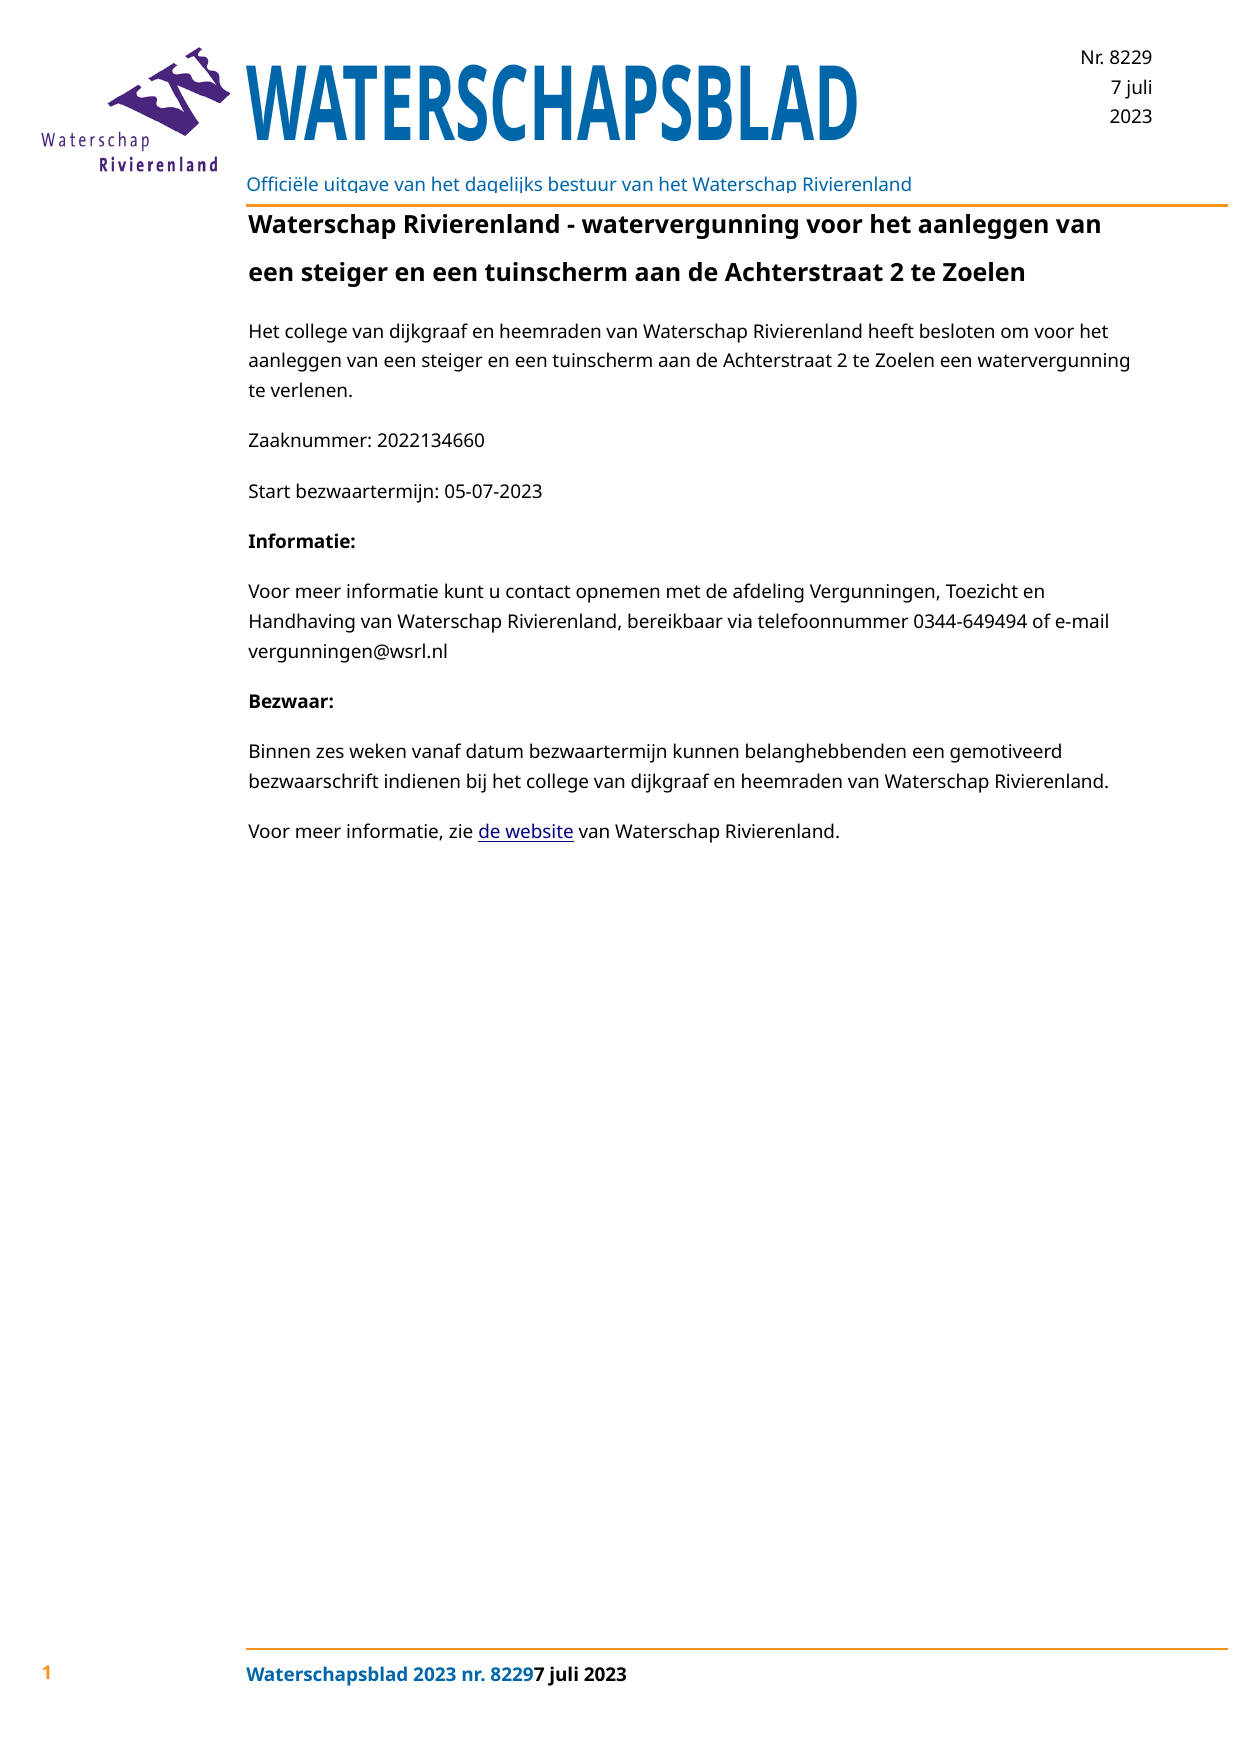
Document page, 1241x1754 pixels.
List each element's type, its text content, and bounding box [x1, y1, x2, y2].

picture [41, 47, 231, 172]
text Binnen zes weken vanaf datum bezwaartermijn kunnen belanghebbenden een gemotiveerd bezwaarschrift indienen bij het college van dijkgraaf en heemraden van Waterschap Rivierenland. [248, 739, 1152, 794]
text Het college van dijkgraaf en heemraden van Waterschap Rivierenland heeft besloten om voor het aanleggen van een steiger en een tuinscherm aan de Achterstraat 2 te Zoelen een watervergunning te verlenen. [248, 318, 1152, 403]
text Start bezwaartermijn: 05-07-2023 [248, 478, 1152, 504]
text Bezwaar: [248, 688, 1152, 714]
text Waterschap Rivierenland - watervergunning voor het aanleggen van een steiger en een tuinscherm aan de Achterstraat 2 te Zoelen [248, 207, 1152, 288]
text Informatie: [248, 528, 1152, 554]
text Voor meer informatie kunt u contact opnemen met de afdeling Vergunningen, Toezicht en Handhaving van Waterschap Rivierenland, bereikbaar via telefoonnummer 0344-649494 of e-mail vergunningen@wsrl.nl [248, 579, 1152, 664]
text Zaaknummer: 2022134660 [248, 427, 1152, 453]
text Voor meer informatie, zie de website van Waterschap Rivierenland. [248, 819, 1152, 844]
